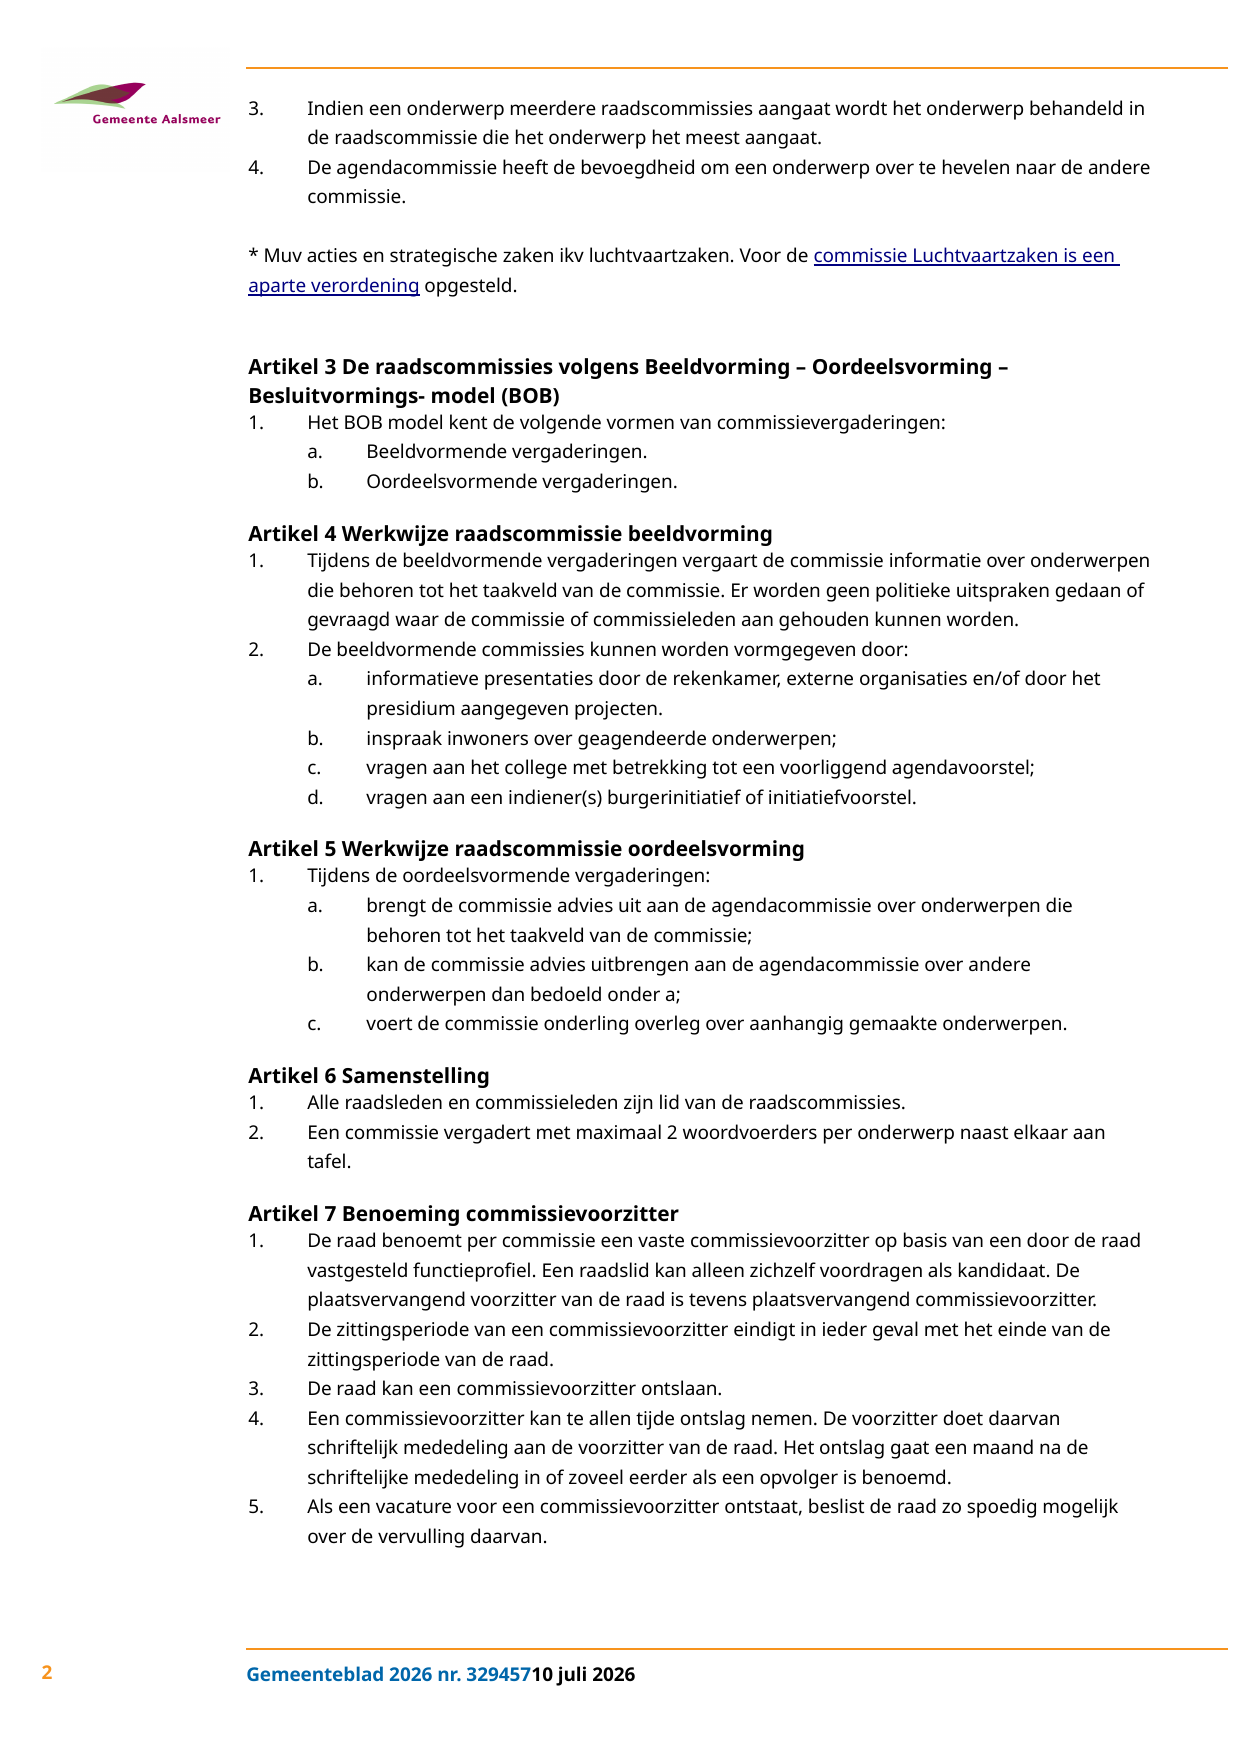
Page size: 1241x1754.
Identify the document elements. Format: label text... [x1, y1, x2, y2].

list vragen aan een indiener(s) burgerinitiatief of initiatiefvoorstel. [307, 784, 1152, 809]
list De raad kan een commissievoorzitter ontslaan. [248, 1375, 1152, 1401]
text Artikel 5 Werkwijze raadscommissie oordeelsvorming [248, 834, 1152, 863]
picture [41, 47, 231, 172]
list De beeldvormende commissies kunnen worden vormgegeven door: [248, 636, 1152, 662]
list inspraak inwoners over geagendeerde onderwerpen; [307, 725, 1152, 750]
list informatieve presentaties door de rekenkamer, externe organisaties en/of door het presidium aangegeven projecten. [307, 666, 1152, 721]
list De raad benoemt per commissie een vaste commissievoorzitter op basis van een door de raad vastgesteld functieprofiel. Een raadslid kan alleen zichzelf voordragen als kandidaat. De plaatsvervangend voorzitter van de raad is tevens plaatsvervangend commissievoorzitter. [248, 1227, 1152, 1312]
list De agendacommissie heeft de bevoegdheid om een onderwerp over te hevelen naar de andere commissie. [248, 154, 1152, 209]
list Tijdens de oordeelsvormende vergaderingen: [248, 863, 1152, 888]
list De zittingsperiode van een commissievoorzitter eindigt in ieder geval met het einde van de zittingsperiode van de raad. [248, 1316, 1152, 1372]
list Oordeelsvormende vergaderingen. [307, 468, 1152, 494]
text Artikel 7 Benoeming commissievoorzitter [248, 1199, 1152, 1227]
list Alle raadsleden en commissieleden zijn lid van de raadscommissies. [248, 1089, 1152, 1115]
list Tijdens de beeldvormende vergaderingen vergaart de commissie informatie over onderwerpen die behoren tot het taakveld van de commissie. Er worden geen politieke uitspraken gedaan of gevraagd waar de commissie of commissieleden aan gehouden kunnen worden. [248, 547, 1152, 632]
text Artikel 3 De raadscommissies volgens Beeldvorming – Oordeelsvorming – Besluitvormings- model (BOB) [248, 352, 1152, 409]
list Beeldvormende vergaderingen. [307, 439, 1152, 464]
text Artikel 4 Werkwijze raadscommissie beeldvorming [248, 519, 1152, 547]
list brengt de commissie advies uit aan de agendacommissie over onderwerpen die behoren tot het taakveld van de commissie; [307, 892, 1152, 948]
list Het BOB model kent de volgende vormen van commissievergaderingen: [248, 409, 1152, 435]
list Een commissie vergadert met maximaal 2 woordvoerders per onderwerp naast elkaar aan tafel. [248, 1119, 1152, 1174]
list Als een vacature voor een commissievoorzitter ontstaat, beslist de raad zo spoedig mogelijk over de vervulling daarvan. [248, 1494, 1152, 1549]
list Een commissievoorzitter kan te allen tijde ontslag nemen. De voorzitter doet daarvan schriftelijk mededeling aan de voorzitter van de raad. Het ontslag gaat een maand na de schriftelijke mededeling in of zoveel eerder als een opvolger is benoemd. [248, 1405, 1152, 1490]
list Indien een onderwerp meerdere raadscommissies aangaat wordt het onderwerp behandeld in de raadscommissie die het onderwerp het meest aangaat. [248, 95, 1152, 150]
list vragen aan het college met betrekking tot een voorliggend agendavoorstel; [307, 754, 1152, 780]
text Artikel 6 Samenstelling [248, 1061, 1152, 1089]
text * Muv acties en strategische zaken ikv luchtvaartzaken. Voor de commissie Luchtvaartzaken is een aparte verordening opgesteld. [248, 243, 1152, 298]
list kan de commissie advies uitbrengen aan de agendacommissie over andere onderwerpen dan bedoeld onder a; [307, 951, 1152, 1007]
list voert de commissie onderling overleg over aanhangig gemaakte onderwerpen. [307, 1011, 1152, 1036]
